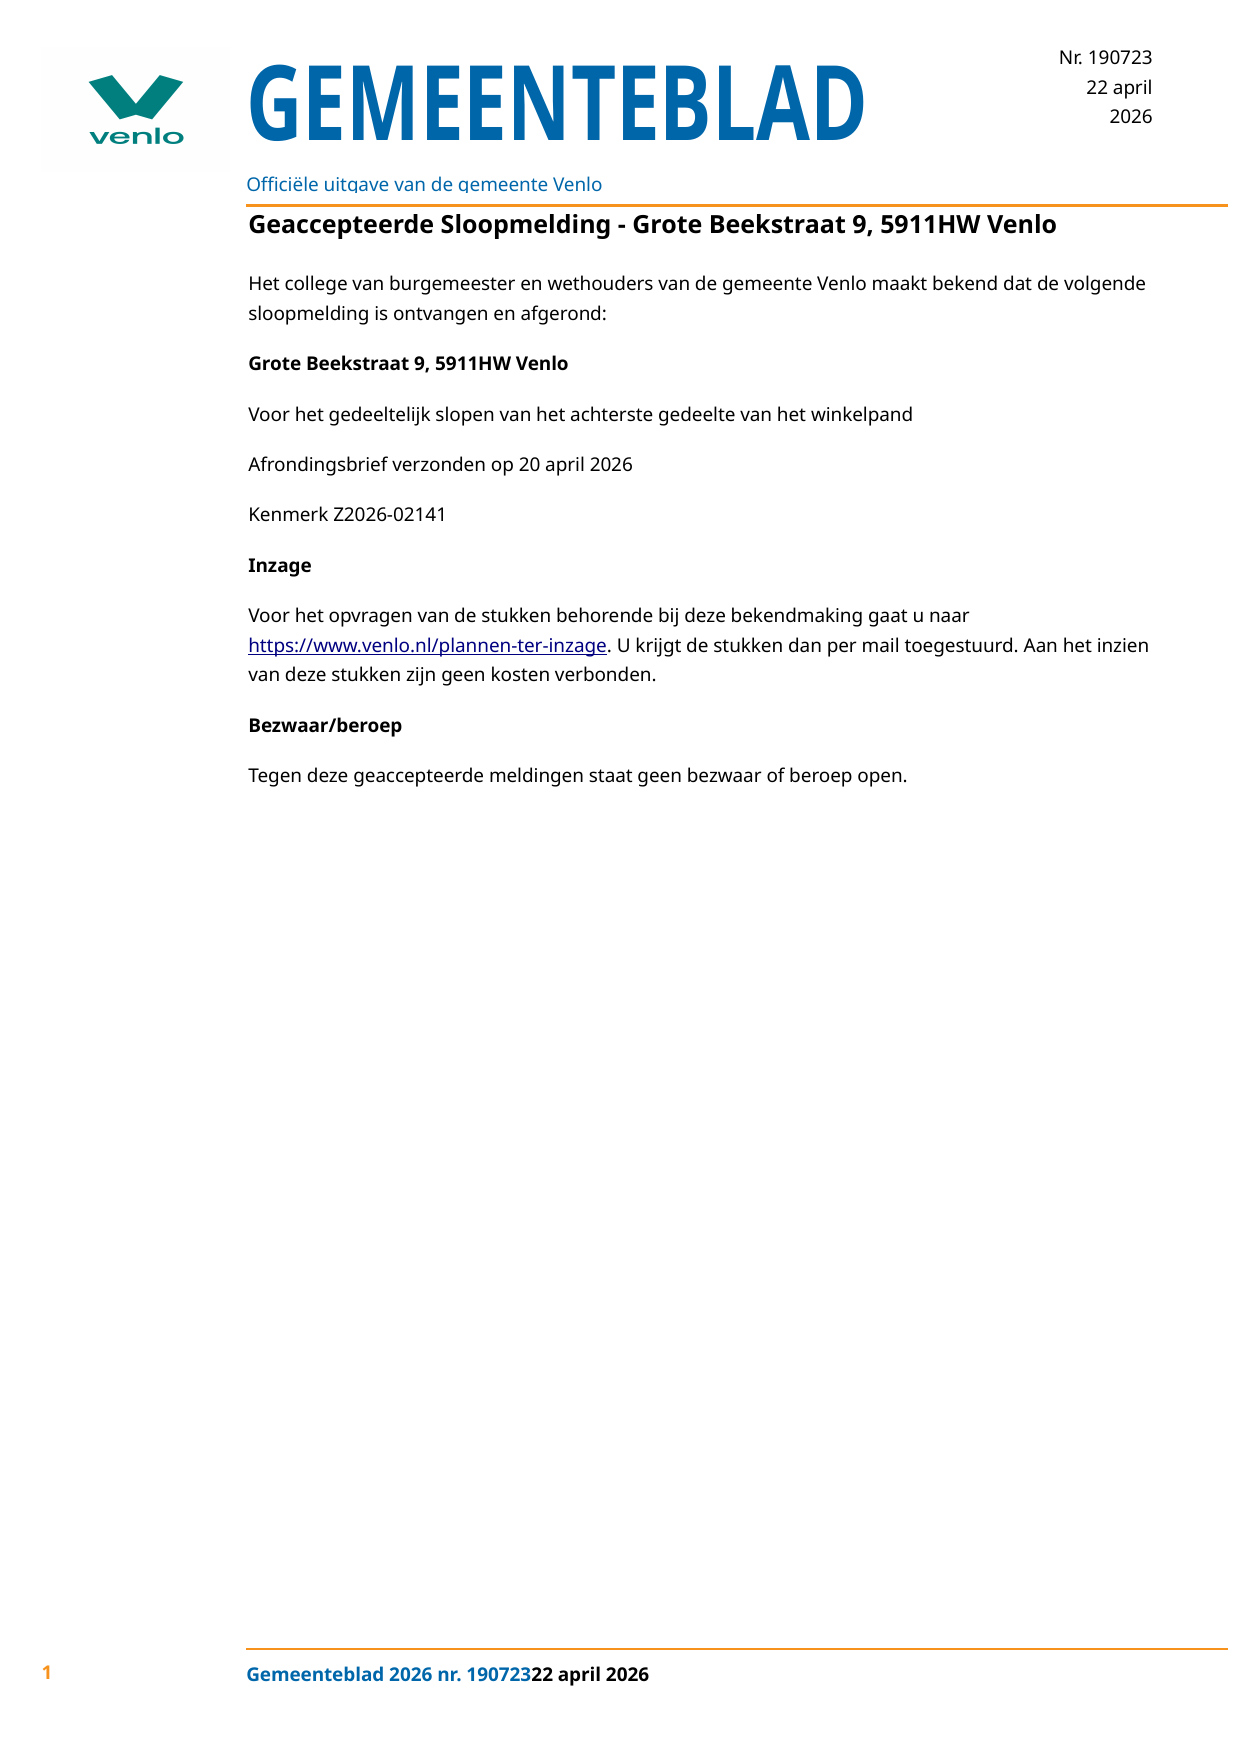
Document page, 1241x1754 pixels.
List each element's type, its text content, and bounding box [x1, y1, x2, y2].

text Voor het gedeeltelijk slopen van het achterste gedeelte van het winkelpand [248, 401, 1152, 426]
text Inzage [248, 552, 1152, 578]
text Grote Beekstraat 9, 5911HW Venlo [248, 350, 1152, 376]
text Voor het opvragen van de stukken behorende bij deze bekendmaking gaat u naar https://www.venlo.nl/plannen-ter-inzage. U krijgt de stukken dan per mail toegestuurd. Aan het inzien van deze stukken zijn geen kosten verbonden. [248, 602, 1152, 687]
text Bezwaar/beroep [248, 712, 1152, 738]
text Tegen deze geaccepteerde meldingen staat geen bezwaar of beroep open. [248, 762, 1152, 788]
picture [41, 47, 231, 172]
text Afrondingsbrief verzonden op 20 april 2026 [248, 451, 1152, 477]
text Geaccepteerde Sloopmelding - Grote Beekstraat 9, 5911HW Venlo [248, 207, 1152, 241]
text Het college van burgemeester en wethouders van de gemeente Venlo maakt bekend dat de volgende sloopmelding is ontvangen en afgerond: [248, 270, 1152, 326]
text Kenmerk Z2026-02141 [248, 502, 1152, 527]
